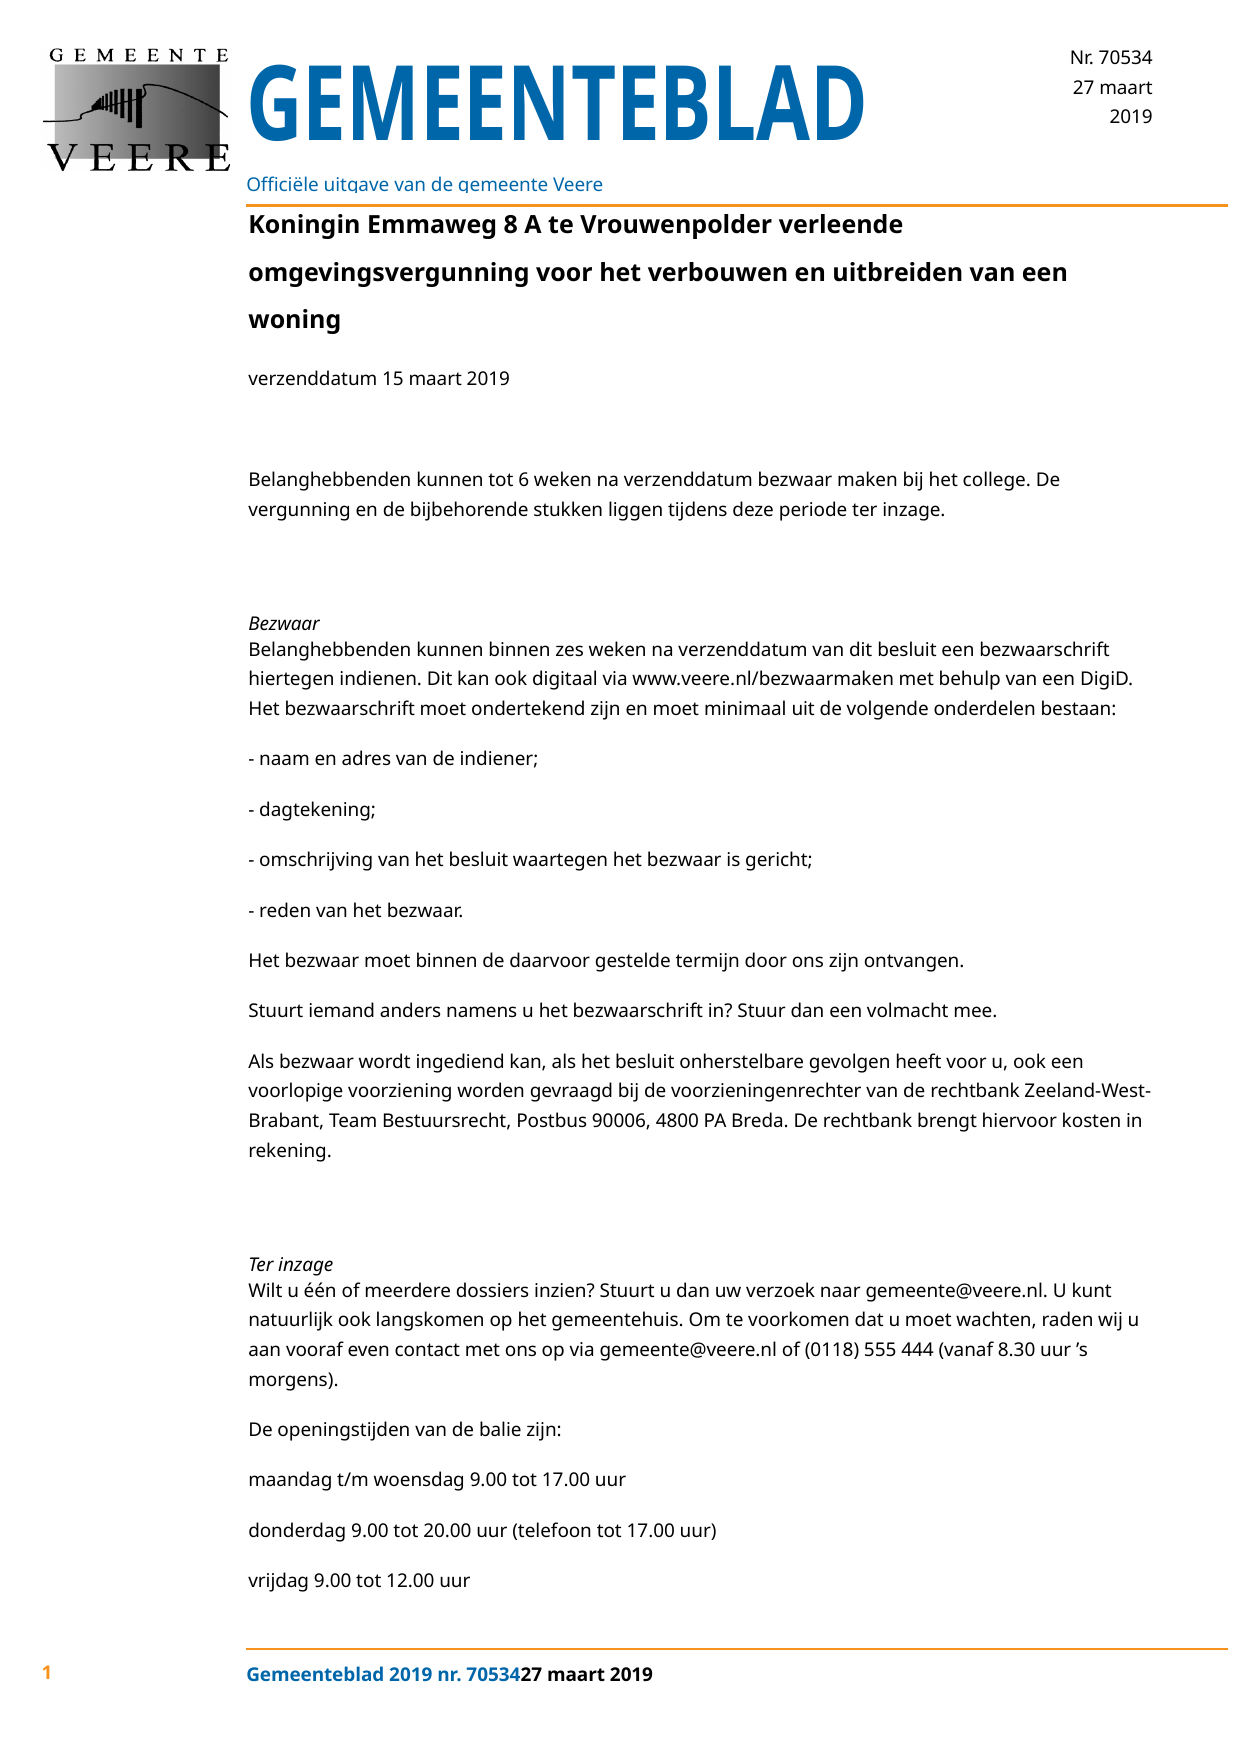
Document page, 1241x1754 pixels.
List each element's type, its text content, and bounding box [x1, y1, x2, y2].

text - dagtekening; [248, 796, 1152, 822]
text Ter inzage [248, 1251, 1152, 1277]
text Wilt u één of meerdere dossiers inzien? Stuurt u dan uw verzoek naar gemeente@veere.nl. U kunt natuurlijk ook langskomen op het gemeentehuis. Om te voorkomen dat u moet wachten, raden wij u aan vooraf even contact met ons op via gemeente@veere.nl of (0118) 555 444 (vanaf 8.30 uur ’s morgens). [248, 1277, 1152, 1391]
text - naam en adres van de indiener; [248, 746, 1152, 771]
text Het bezwaar moet binnen de daarvoor gestelde termijn door ons zijn ontvangen. [248, 947, 1152, 973]
text Belanghebbenden kunnen tot 6 weken na verzenddatum bezwaar maken bij het college. De vergunning en de bijbehorende stukken liggen tijdens deze periode ter inzage. [248, 466, 1152, 522]
text Koningin Emmaweg 8 A te Vrouwenpolder verleende omgevingsvergunning voor het verbouwen en uitbreiden van een woning [248, 207, 1152, 336]
text Stuurt iemand anders namens u het bezwaarschrift in? Stuur dan een volmacht mee. [248, 998, 1152, 1023]
text Bezwaar [248, 610, 1152, 636]
text - reden van het bezwaar. [248, 897, 1152, 923]
picture [41, 47, 231, 172]
text De openingstijden van de balie zijn: [248, 1416, 1152, 1442]
text verzenddatum 15 maart 2019 [248, 366, 1152, 391]
text Als bezwaar wordt ingediend kan, als het besluit onherstelbare gevolgen heeft voor u, ook een voorlopige voorziening worden gevraagd bij de voorzieningenrechter van de rechtbank Zeeland-West-Brabant, Team Bestuursrecht, Postbus 90006, 4800 PA Breda. De rechtbank brengt hiervoor kosten in rekening. [248, 1048, 1152, 1163]
text - omschrijving van het besluit waartegen het bezwaar is gericht; [248, 846, 1152, 872]
text Belanghebbenden kunnen binnen zes weken na verzenddatum van dit besluit een bezwaarschrift hiertegen indienen. Dit kan ook digitaal via www.veere.nl/bezwaarmaken met behulp van een DigiD. Het bezwaarschrift moet ondertekend zijn en moet minimaal uit de volgende onderdelen bestaan: [248, 636, 1152, 721]
text vrijdag 9.00 tot 12.00 uur [248, 1567, 1152, 1593]
text maandag t/m woensdag 9.00 tot 17.00 uur [248, 1467, 1152, 1492]
text donderdag 9.00 tot 20.00 uur (telefoon tot 17.00 uur) [248, 1517, 1152, 1543]
